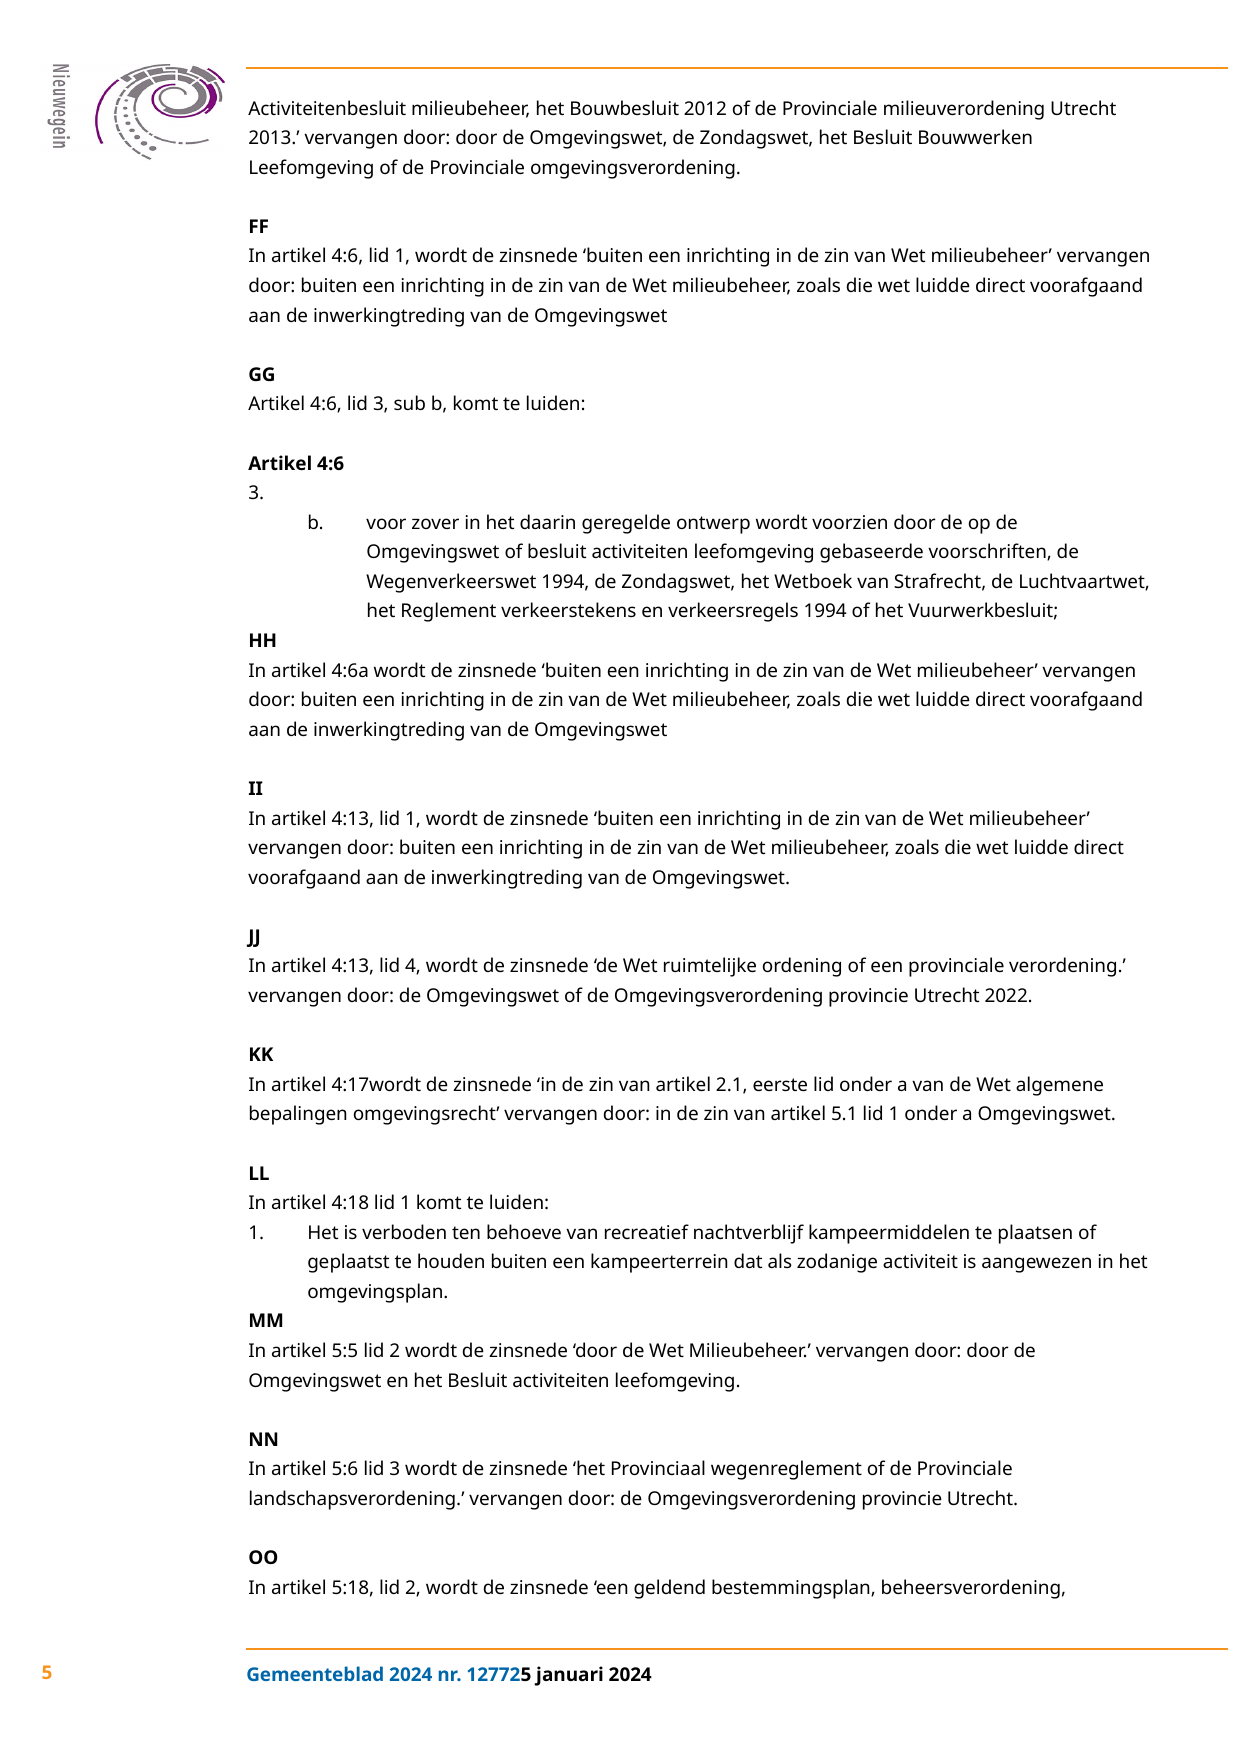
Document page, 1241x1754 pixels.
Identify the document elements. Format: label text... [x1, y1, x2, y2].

text In artikel 4:13, lid 4, wordt de zinsnede ‘de Wet ruimtelijke ordening of een provinciale verordening.’ vervangen door: de Omgevingswet of de Omgevingsverordening provincie Utrecht 2022. [248, 953, 1152, 1008]
text FF [248, 213, 1152, 239]
text KK [248, 1041, 1152, 1067]
text In artikel 4:17wordt de zinsnede ‘in de zin van artikel 2.1, eerste lid onder a van de Wet algemene bepalingen omgevingsrecht’ vervangen door: in de zin van artikel 5.1 lid 1 onder a Omgevingswet. [248, 1071, 1152, 1126]
text Artikel 4:6, lid 3, sub b, komt te luiden: [248, 391, 1152, 416]
text Activiteitenbesluit milieubeheer, het Bouwbesluit 2012 of de Provinciale milieuverordening Utrecht 2013.’ vervangen door: door de Omgevingswet, de Zondagswet, het Besluit Bouwwerken Leefomgeving of de Provinciale omgevingsverordening. [248, 95, 1152, 180]
text GG [248, 361, 1152, 387]
picture [41, 47, 231, 172]
text In artikel 5:5 lid 2 wordt de zinsnede ‘door de Wet Milieubeheer.’ vervangen door: door de Omgevingswet en het Besluit activiteiten leefomgeving. [248, 1337, 1152, 1393]
text HH [248, 627, 1152, 653]
list voor zover in het daarin geregelde ontwerp wordt voorzien door de op de Omgevingswet of besluit activiteiten leefomgeving gebaseerde voorschriften, de Wegenverkeerswet 1994, de Zondagswet, het Wetboek van Strafrecht, de Luchtvaartwet, het Reglement verkeerstekens en verkeersregels 1994 of het Vuurwerkbesluit; [307, 509, 1152, 623]
text In artikel 4:6, lid 1, wordt de zinsnede ‘buiten een inrichting in de zin van Wet milieubeheer’ vervangen door: buiten een inrichting in de zin van de Wet milieubeheer, zoals die wet luidde direct voorafgaand aan de inwerkingtreding van de Omgevingswet [248, 243, 1152, 328]
text MM [248, 1308, 1152, 1333]
text OO [248, 1544, 1152, 1570]
text NN [248, 1426, 1152, 1452]
text In artikel 4:13, lid 1, wordt de zinsnede ‘buiten een inrichting in de zin van de Wet milieubeheer’ vervangen door: buiten een inrichting in de zin van de Wet milieubeheer, zoals die wet luidde direct voorafgaand aan de inwerkingtreding van de Omgevingswet. [248, 805, 1152, 890]
text II [248, 775, 1152, 801]
text LL [248, 1160, 1152, 1186]
text In artikel 4:6a wordt de zinsnede ‘buiten een inrichting in de zin van de Wet milieubeheer’ vervangen door: buiten een inrichting in de zin van de Wet milieubeheer, zoals die wet luidde direct voorafgaand aan de inwerkingtreding van de Omgevingswet [248, 657, 1152, 742]
text JJ [248, 923, 1152, 949]
text In artikel 5:6 lid 3 wordt de zinsnede ‘het Provinciaal wegenreglement of de Provinciale landschapsverordening.’ vervangen door: de Omgevingsverordening provincie Utrecht. [248, 1456, 1152, 1511]
text In artikel 5:18, lid 2, wordt de zinsnede ‘een geldend bestemmingsplan, beheersverordening, [248, 1574, 1152, 1600]
text In artikel 4:18 lid 1 komt te luiden: [248, 1189, 1152, 1215]
list Het is verboden ten behoeve van recreatief nachtverblijf kampeermiddelen te plaatsen of geplaatst te houden buiten een kampeerterrein dat als zodanige activiteit is aangewezen in het omgevingsplan. [248, 1219, 1152, 1304]
text Artikel 4:6 [248, 450, 1152, 476]
